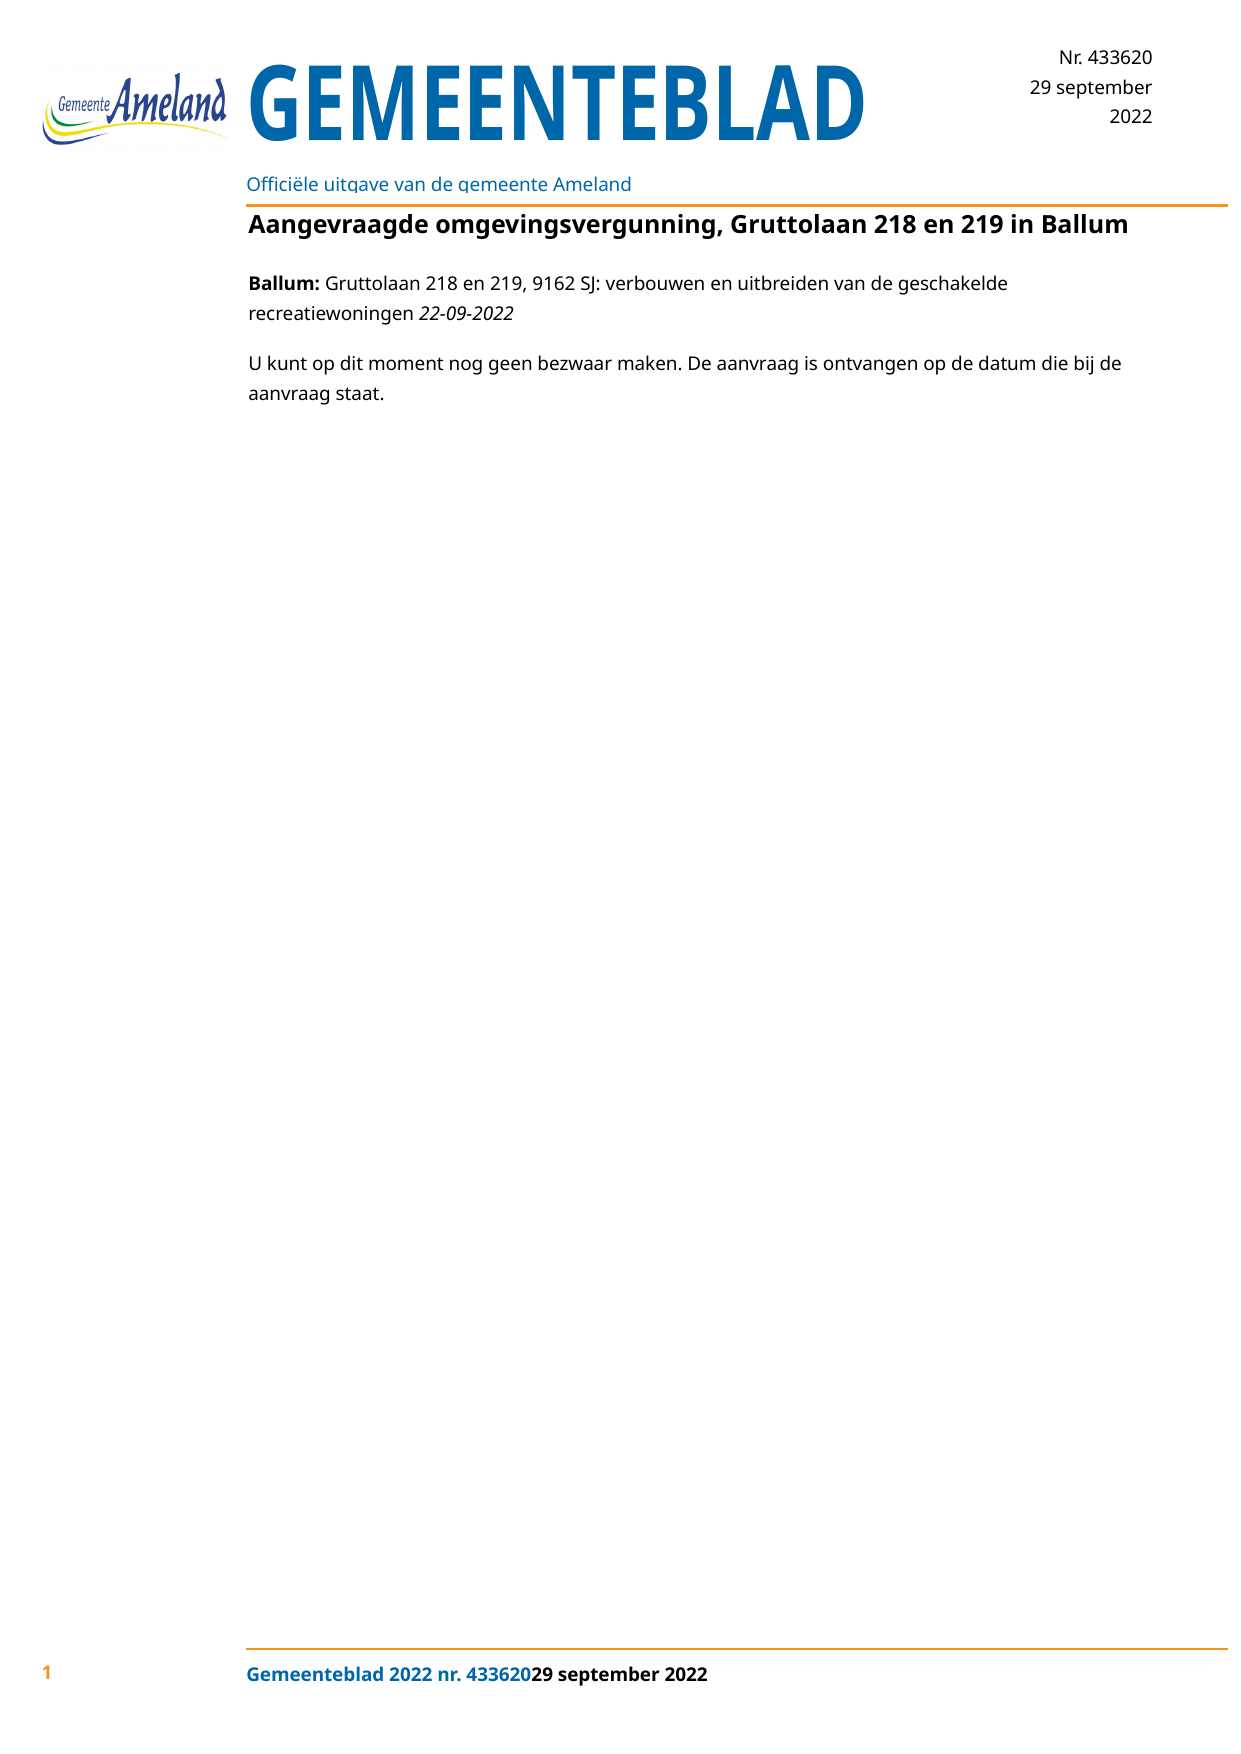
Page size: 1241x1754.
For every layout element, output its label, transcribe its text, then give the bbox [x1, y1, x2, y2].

text Ballum: Gruttolaan 218 en 219, 9162 SJ: verbouwen en uitbreiden van de geschakelde recreatiewoningen 22-09-2022 [248, 270, 1152, 326]
text U kunt op dit moment nog geen bezwaar maken. De aanvraag is ontvangen op de datum die bij de aanvraag staat. [248, 350, 1152, 406]
text Aangevraagde omgevingsvergunning, Gruttolaan 218 en 219 in Ballum [248, 207, 1152, 241]
picture [41, 47, 231, 172]
